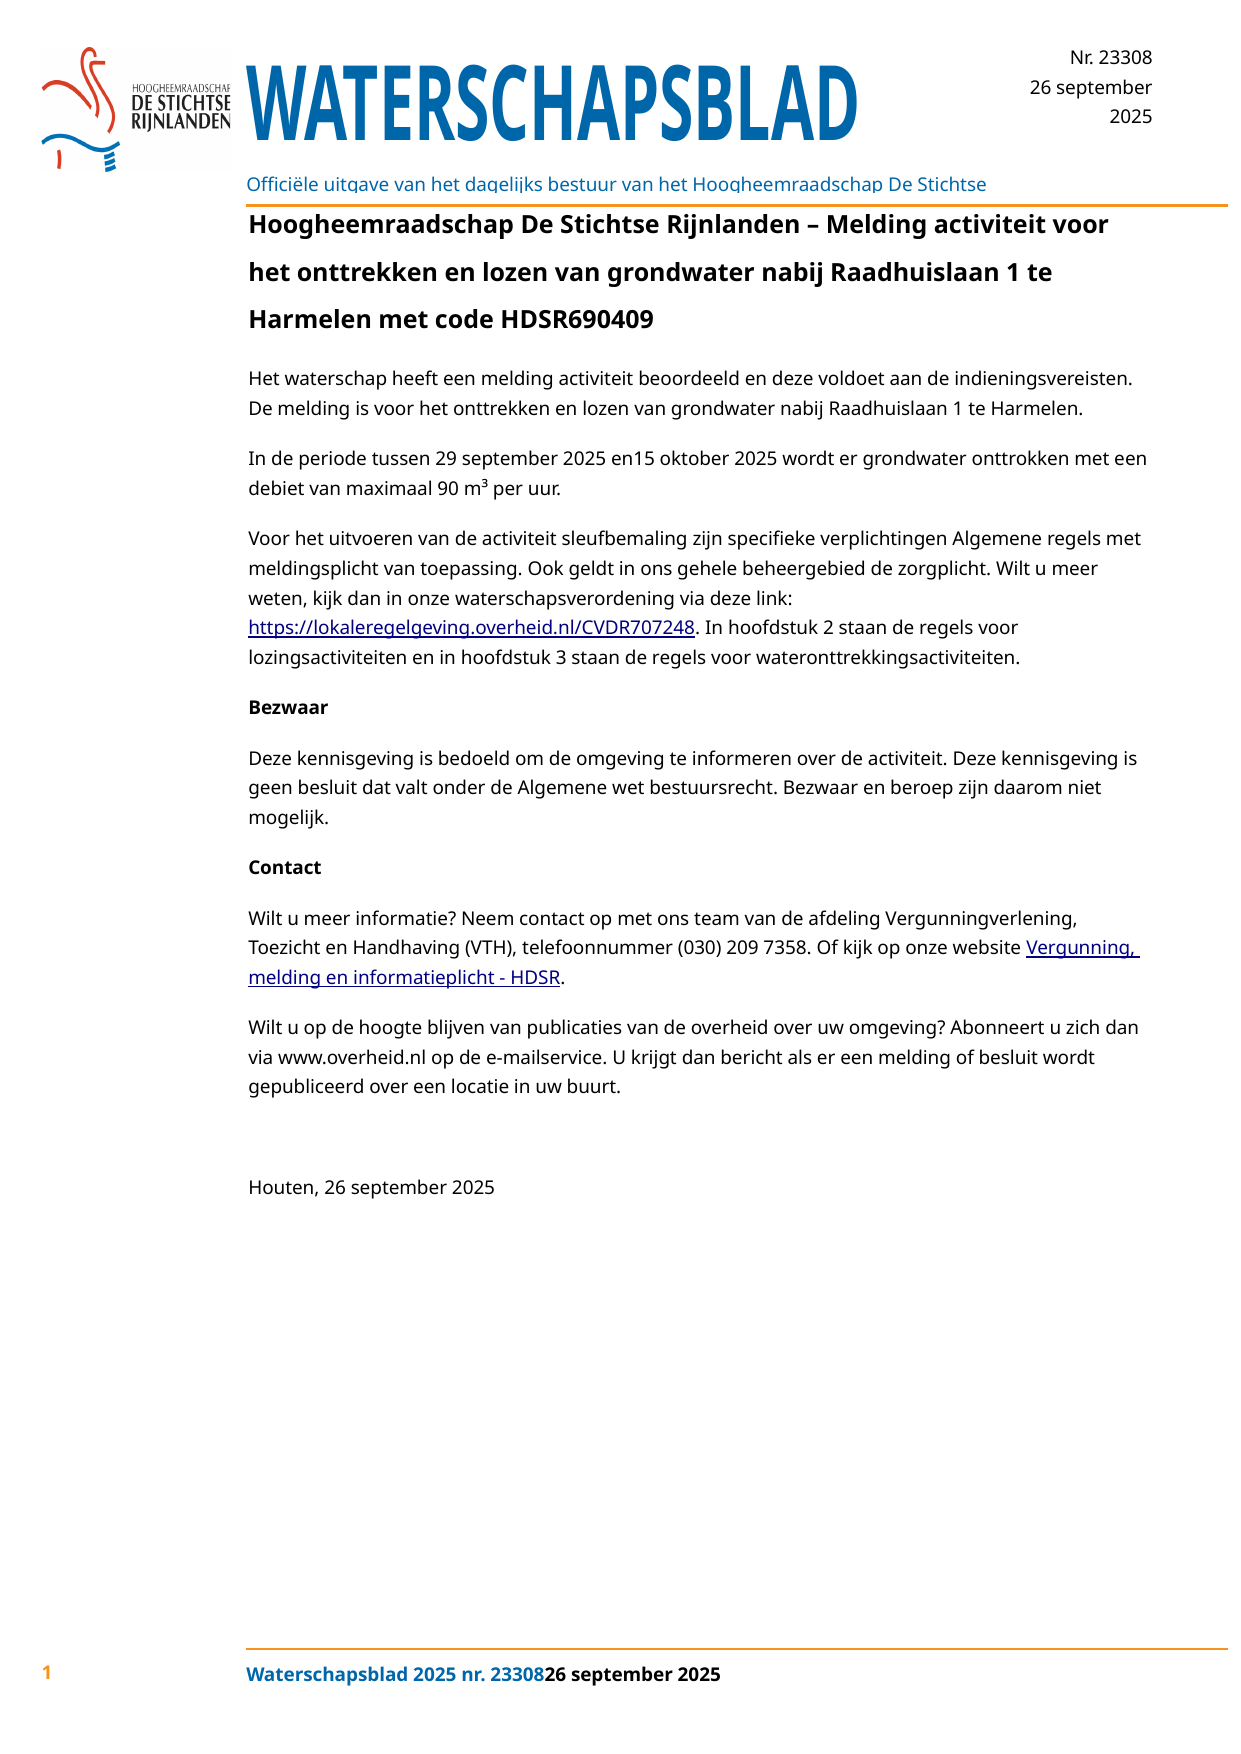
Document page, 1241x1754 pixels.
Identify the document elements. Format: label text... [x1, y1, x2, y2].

text Wilt u op de hoogte blijven van publicaties van de overheid over uw omgeving? Abonneert u zich dan via www.overheid.nl op de e-mailservice. U krijgt dan bericht als er een melding of besluit wordt gepubliceerd over een locatie in uw buurt. [248, 1014, 1152, 1099]
text Het waterschap heeft een melding activiteit beoordeeld en deze voldoet aan de indieningsvereisten. De melding is voor het onttrekken en lozen van grondwater nabij Raadhuislaan 1 te Harmelen. [248, 366, 1152, 421]
text Bezwaar [248, 694, 1152, 720]
text Hoogheemraadschap De Stichtse Rijnlanden – Melding activiteit voor het onttrekken en lozen van grondwater nabij Raadhuislaan 1 te Harmelen met code HDSR690409 [248, 207, 1152, 336]
text Contact [248, 854, 1152, 880]
text Voor het uitvoeren van de activiteit sleufbemaling zijn specifieke verplichtingen Algemene regels met meldingsplicht van toepassing. Ook geldt in ons gehele beheergebied de zorgplicht. Wilt u meer weten, kijk dan in onze waterschapsverordening via deze link: https://lokaleregelgeving.overheid.nl/CVDR707248. In hoofdstuk 2 staan de regels voor lozingsactiviteiten en in hoofdstuk 3 staan de regels voor wateronttrekkingsactiviteiten. [248, 526, 1152, 669]
picture [41, 47, 231, 172]
text Deze kennisgeving is bedoeld om de omgeving te informeren over de activiteit. Deze kennisgeving is geen besluit dat valt onder de Algemene wet bestuursrecht. Bezwaar en beroep zijn daarom niet mogelijk. [248, 745, 1152, 829]
text In de periode tussen 29 september 2025 en15 oktober 2025 wordt er grondwater onttrokken met een debiet van maximaal 90 m³ per uur. [248, 446, 1152, 501]
text Houten, 26 september 2025 [248, 1174, 1152, 1200]
text Wilt u meer informatie? Neem contact op met ons team van de afdeling Vergunningverlening, Toezicht en Handhaving (VTH), telefoonnummer (030) 209 7358. Of kijk op onze website Vergunning, melding en informatieplicht - HDSR. [248, 905, 1152, 989]
